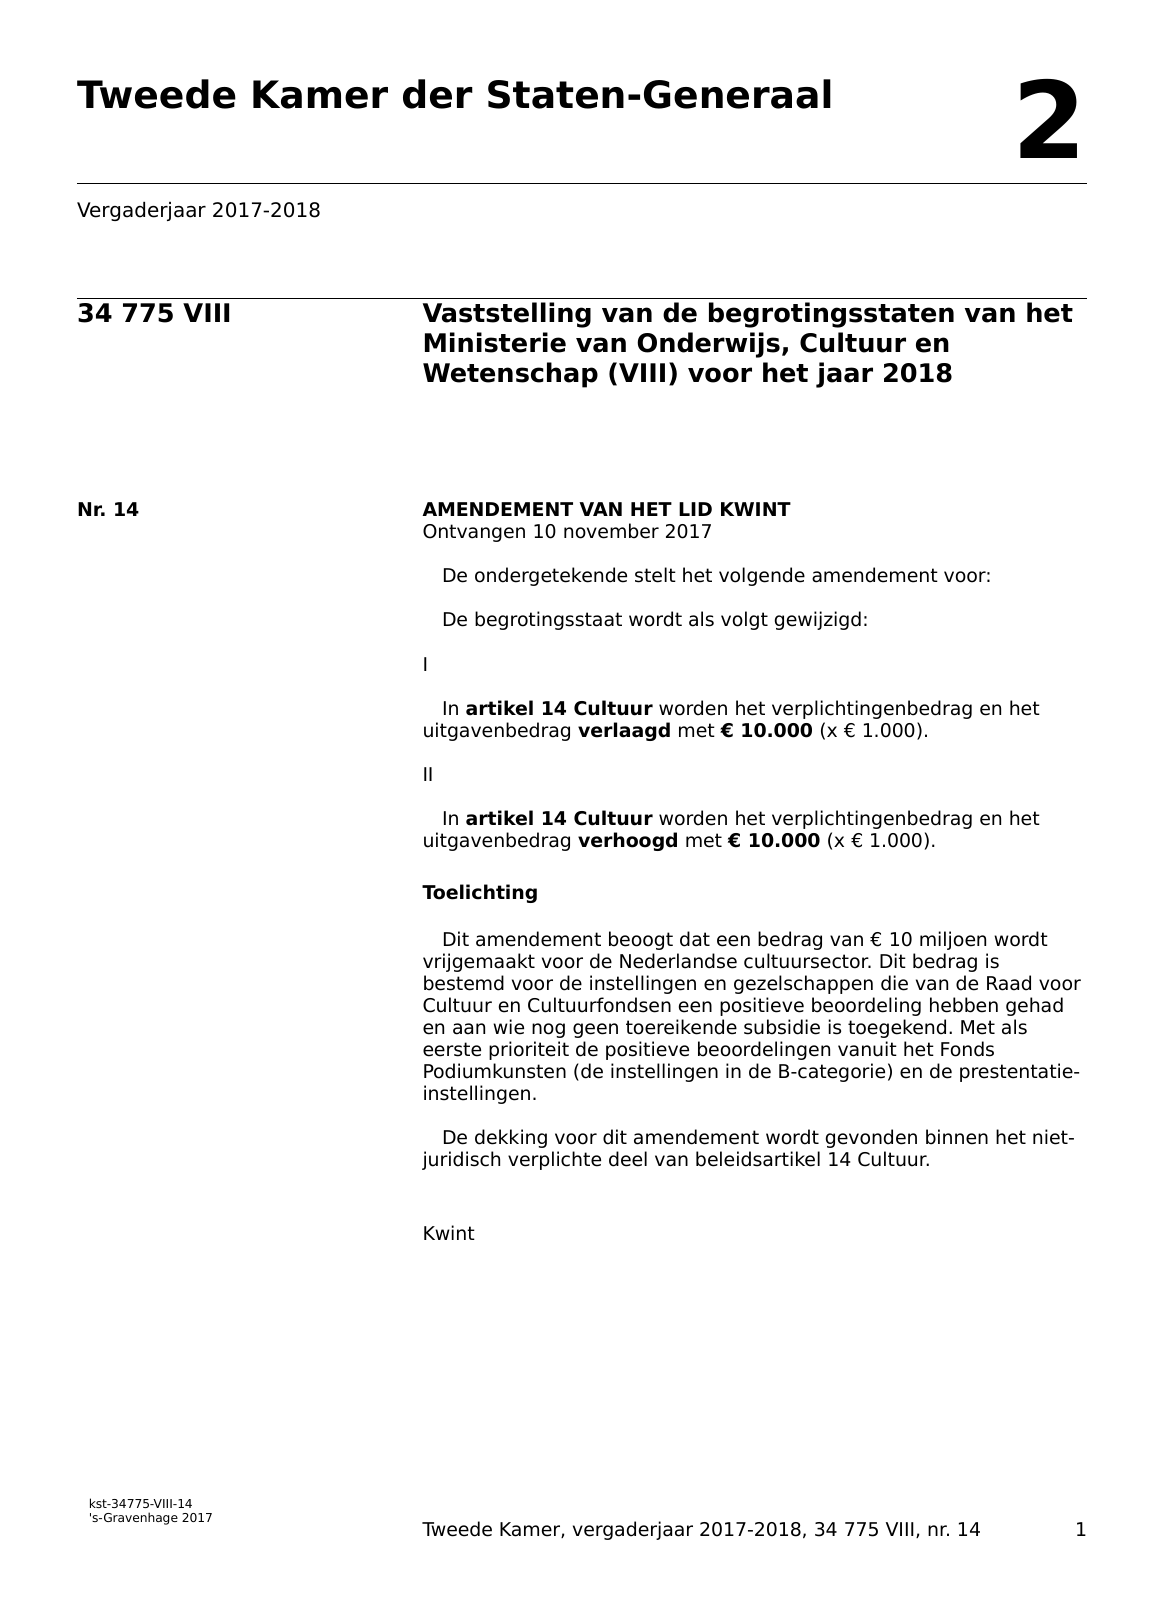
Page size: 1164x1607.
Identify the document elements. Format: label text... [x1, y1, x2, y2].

text 's-Gravenhage 2017 [88, 1511, 323, 1525]
subtitle Toelichting [422, 882, 1087, 904]
table_header Tweede Kamer der Staten-Generaal [77, 59, 886, 183]
table_cell Vergaderjaar 2017-2018 [77, 184, 1087, 298]
text In artikel 14 Cultuur worden het verplichtingenbedrag en het uitgavenbedrag verhoogd met € 10.000 (x € 1.000). [422, 808, 1087, 852]
table_header 2 [886, 59, 1087, 183]
text In artikel 14 Cultuur worden het verplichtingenbedrag en het uitgavenbedrag verlaagd met € 10.000 (x € 1.000). [422, 698, 1087, 742]
subtitle 34 775 VIII Vaststelling van de begrotingsstaten van het Ministerie van Onderwijs, Cultuur en Wetenschap (VIII) voor het jaar 2018 [77, 299, 1087, 388]
text De begrotingsstaat wordt als volgt gewijzigd: [422, 609, 1087, 631]
text II [422, 764, 1087, 786]
text Ontvangen 10 november 2017 [422, 521, 1087, 543]
text Dit amendement beoogt dat een bedrag van € 10 miljoen wordt vrijgemaakt voor de Nederlandse cultuursector. Dit bedrag is bestemd voor de instellingen en gezelschappen die van de Raad voor Cultuur en Cultuurfondsen een positieve beoordeling hebben gehad en aan wie nog geen toereikende subsidie is toegekend. Met als eerste prioriteit de positieve beoordelingen vanuit het Fonds Podiumkunsten (de instellingen in de B-categorie) en de prestentatie-instellingen. [422, 929, 1087, 1105]
text De ondergetekende stelt het volgende amendement voor: [422, 565, 1087, 587]
text kst-34775-VIII-14 [88, 1497, 323, 1511]
text De dekking voor dit amendement wordt gevonden binnen het niet-juridisch verplichte deel van beleidsartikel 14 Cultuur. [422, 1127, 1087, 1171]
subtitle Nr. 14 AMENDEMENT VAN HET LID KWINT [77, 499, 1087, 521]
text Kwint [422, 1201, 1087, 1245]
text I [422, 653, 1087, 676]
